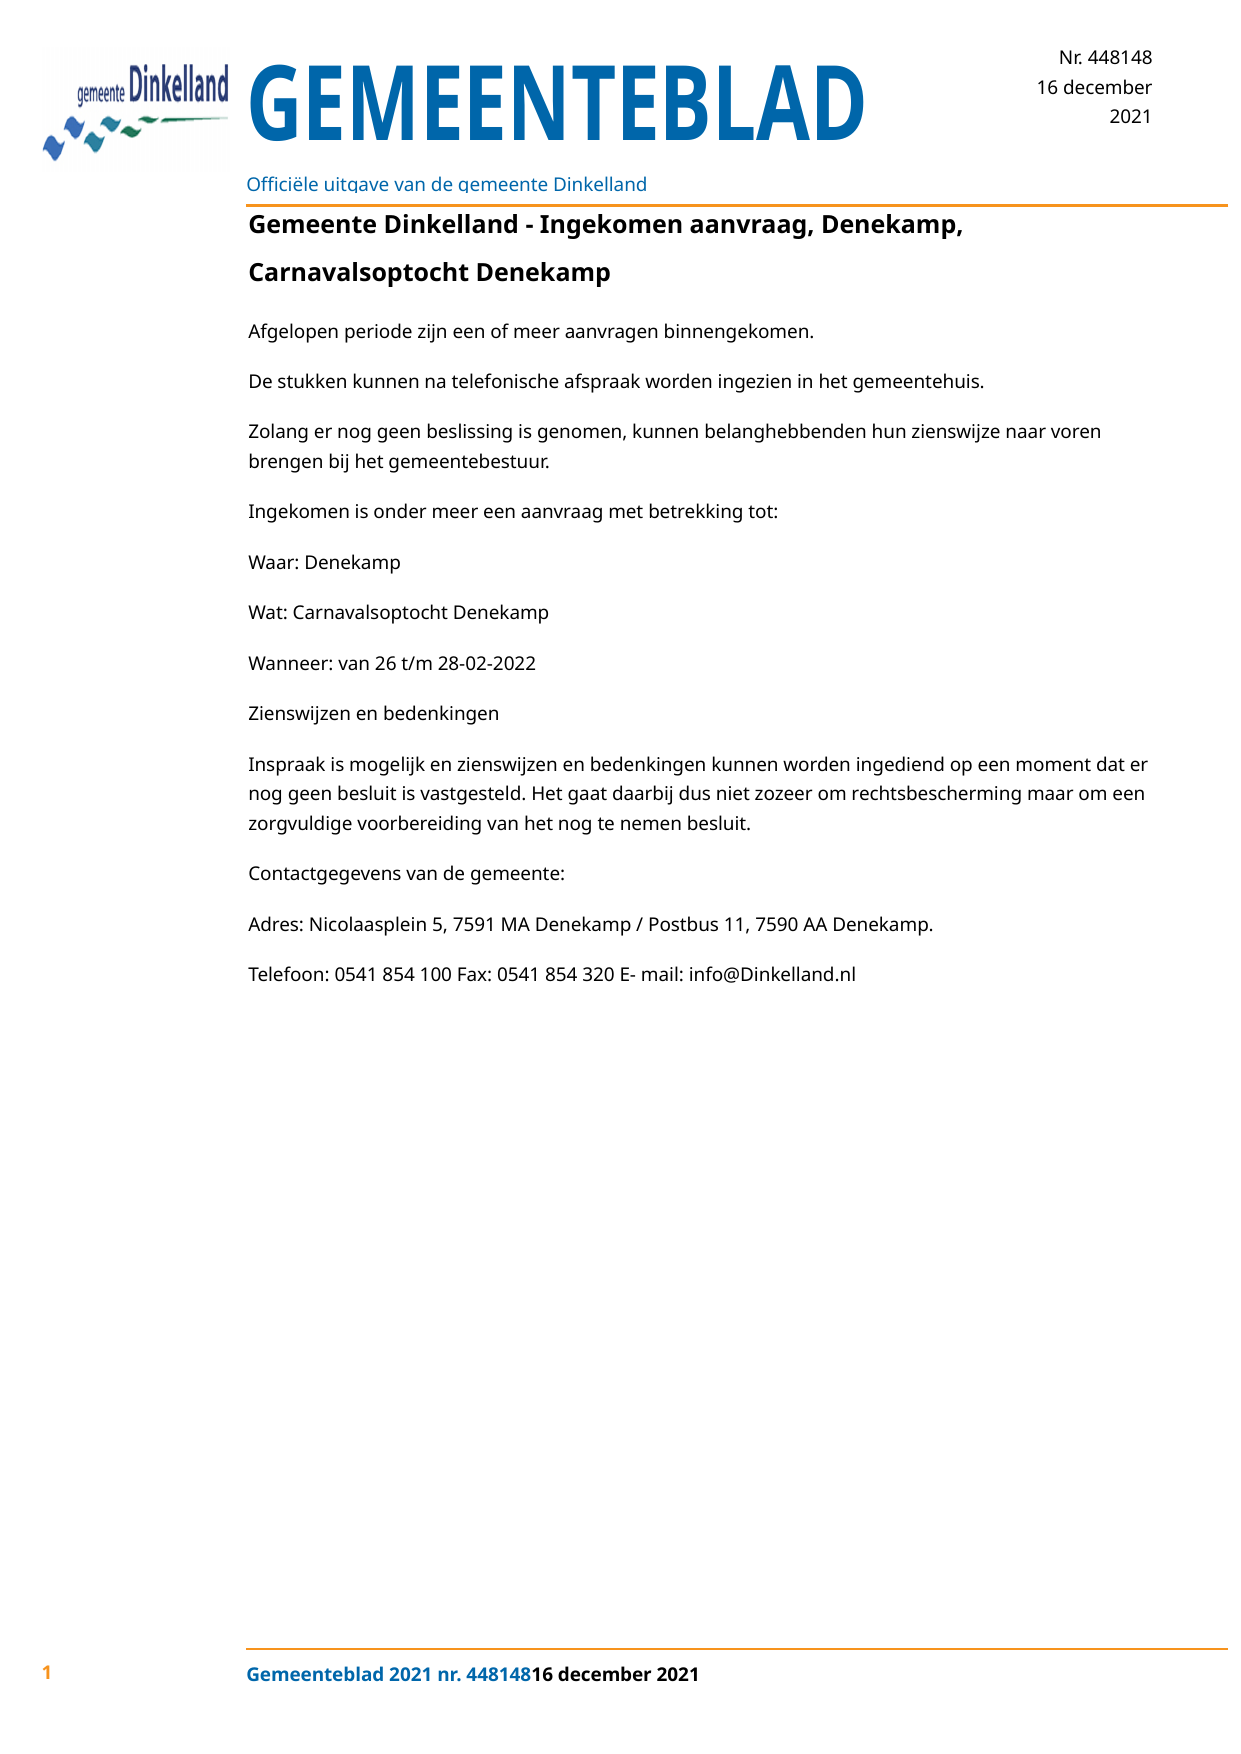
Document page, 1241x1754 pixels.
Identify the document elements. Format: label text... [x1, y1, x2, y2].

text Waar: Denekamp [248, 549, 1152, 575]
picture [41, 47, 231, 172]
text Contactgegevens van de gemeente: [248, 860, 1152, 886]
text De stukken kunnen na telefonische afspraak worden ingezien in het gemeentehuis. [248, 368, 1152, 394]
text Gemeente Dinkelland - Ingekomen aanvraag, Denekamp, Carnavalsoptocht Denekamp [248, 207, 1152, 288]
text Ingekomen is onder meer een aanvraag met betrekking tot: [248, 499, 1152, 524]
text Zienswijzen en bedenkingen [248, 700, 1152, 726]
text Adres: Nicolaasplein 5, 7591 MA Denekamp / Postbus 11, 7590 AA Denekamp. [248, 911, 1152, 937]
text Zolang er nog geen beslissing is genomen, kunnen belanghebbenden hun zienswijze naar voren brengen bij het gemeentebestuur. [248, 419, 1152, 474]
text Inspraak is mogelijk en zienswijzen en bedenkingen kunnen worden ingediend op een moment dat er nog geen besluit is vastgesteld. Het gaat daarbij dus niet zozeer om rechtsbescherming maar om een zorgvuldige voorbereiding van het nog te nemen besluit. [248, 751, 1152, 836]
text Telefoon: 0541 854 100 Fax: 0541 854 320 E- mail: info@Dinkelland.nl [248, 961, 1152, 987]
text Afgelopen periode zijn een of meer aanvragen binnengekomen. [248, 318, 1152, 344]
text Wanneer: van 26 t/m 28-02-2022 [248, 650, 1152, 676]
text Wat: Carnavalsoptocht Denekamp [248, 599, 1152, 625]
